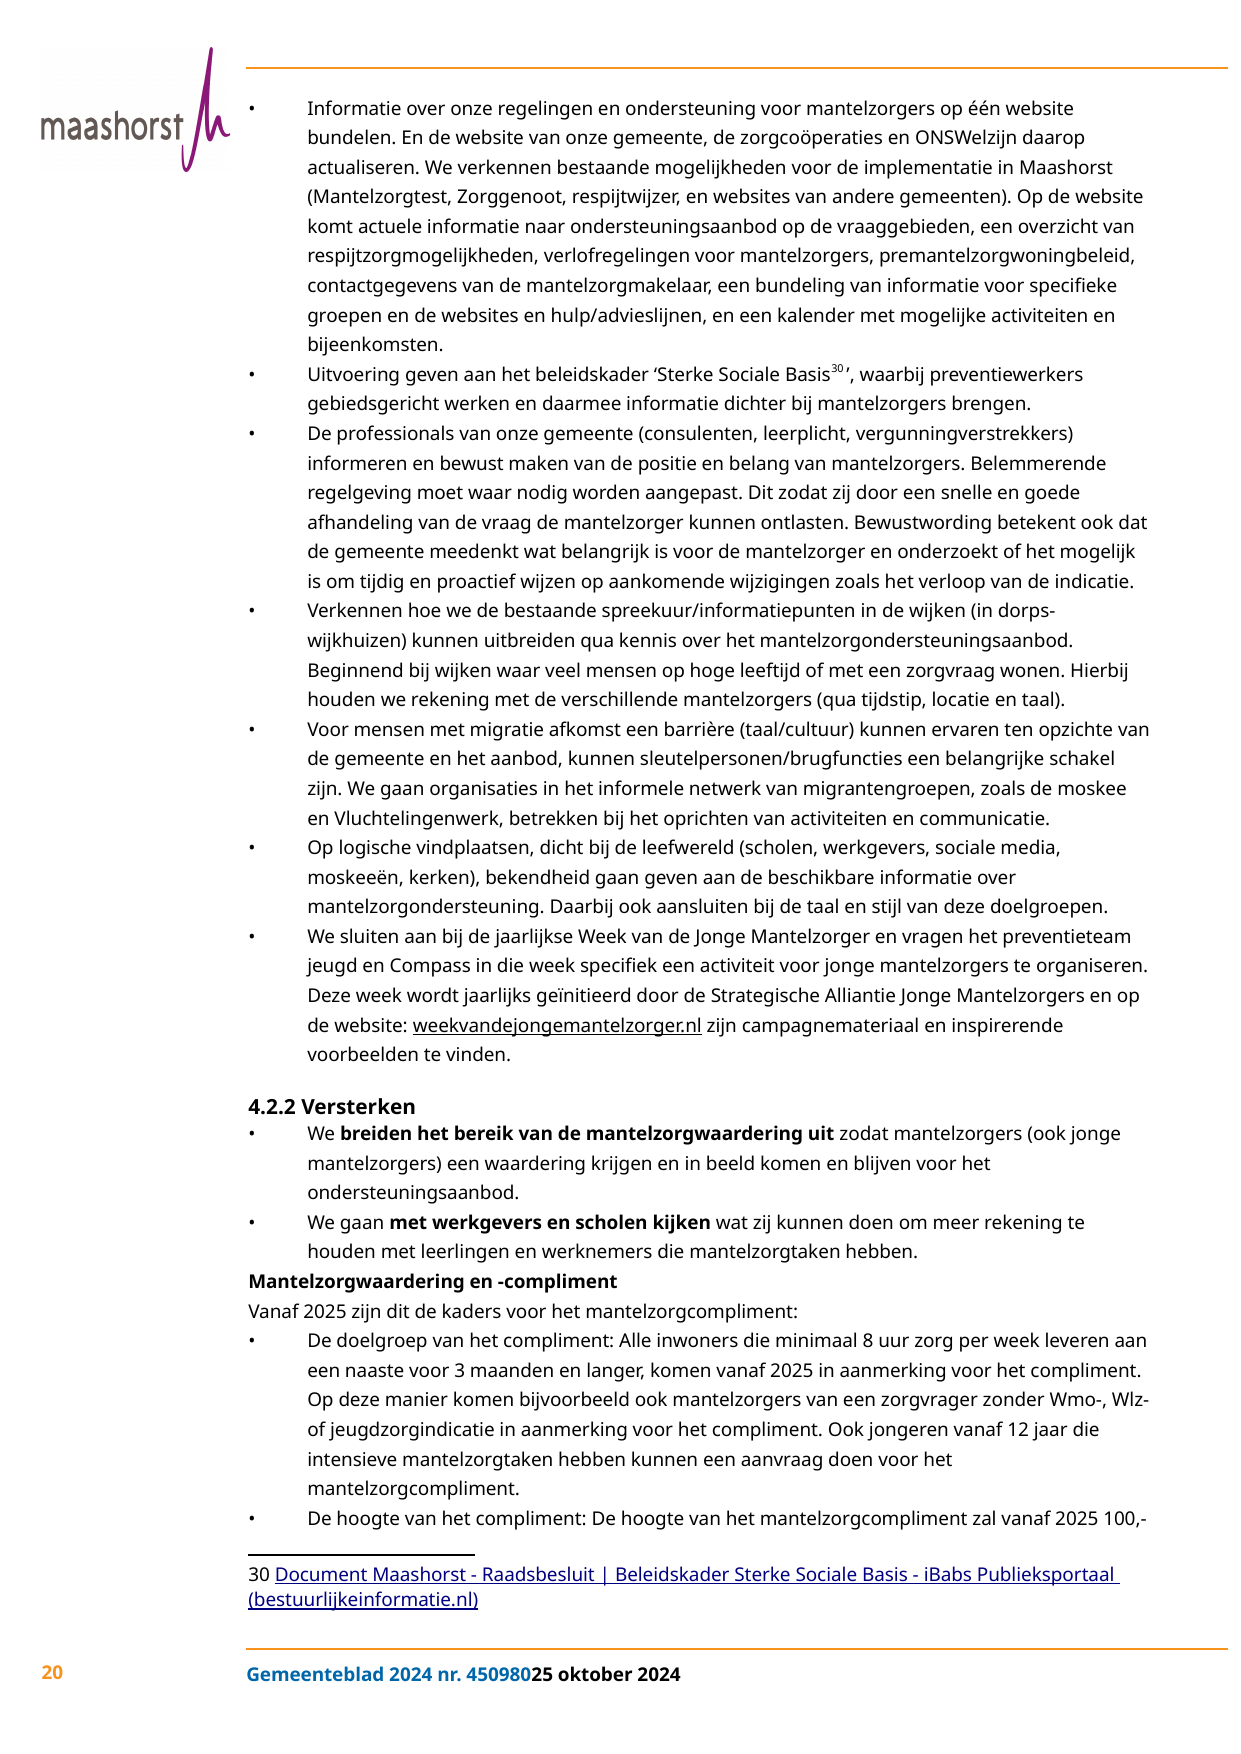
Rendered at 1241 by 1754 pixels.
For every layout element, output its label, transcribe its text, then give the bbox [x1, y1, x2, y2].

list Verkennen hoe we de bestaande spreekuur/informatiepunten in de wijken (in dorps-wijkhuizen) kunnen uitbreiden qua kennis over het mantelzorgondersteuningsaanbod. Beginnend bij wijken waar veel mensen op hoge leeftijd of met een zorgvraag wonen. Hierbij houden we rekening met de verschillende mantelzorgers (qua tijdstip, locatie en taal). [248, 598, 1152, 712]
list De doelgroep van het compliment: Alle inwoners die minimaal 8 uur zorg per week leveren aan een naaste voor 3 maanden en langer, komen vanaf 2025 in aanmerking voor het compliment. Op deze manier komen bijvoorbeeld ook mantelzorgers van een zorgvrager zonder Wmo-, Wlz- of jeugdzorgindicatie in aanmerking voor het compliment. Ook jongeren vanaf 12 jaar die intensieve mantelzorgtaken hebben kunnen een aanvraag doen voor het mantelzorgcompliment. [248, 1327, 1152, 1501]
list Uitvoering geven aan het beleidskader ‘Sterke Sociale Basis’, waarbij preventiewerkers gebiedsgericht werken en daarmee informatie dichter bij mantelzorgers brengen. [248, 361, 1152, 416]
picture [41, 47, 231, 172]
list De hoogte van het compliment: De hoogte van het mantelzorgcompliment zal vanaf 2025 100,- [248, 1505, 1152, 1531]
text 4.2.2 Versterken [248, 1092, 1152, 1120]
text Vanaf 2025 zijn dit de kaders voor het mantelzorgcompliment: [248, 1298, 1152, 1323]
list De professionals van onze gemeente (consulenten, leerplicht, vergunningverstrekkers) informeren en bewust maken van de positie en belang van mantelzorgers. Belemmerende regelgeving moet waar nodig worden aangepast. Dit zodat zij door een snelle en goede afhandeling van de vraag de mantelzorger kunnen ontlasten. Bewustwording betekent ook dat de gemeente meedenkt wat belangrijk is voor de mantelzorger en onderzoekt of het mogelijk is om tijdig en proactief wijzen op aankomende wijzigingen zoals het verloop van de indicatie. [248, 420, 1152, 594]
list We breiden het bereik van de mantelzorgwaardering uit zodat mantelzorgers (ook jonge mantelzorgers) een waardering krijgen en in beeld komen en blijven voor het ondersteuningsaanbod. [248, 1120, 1152, 1205]
list We gaan met werkgevers en scholen kijken wat zij kunnen doen om meer rekening te houden met leerlingen en werknemers die mantelzorgtaken hebben. [248, 1209, 1152, 1264]
text Mantelzorgwaardering en -compliment [248, 1268, 1152, 1294]
list Voor mensen met migratie afkomst een barrière (taal/cultuur) kunnen ervaren ten opzichte van de gemeente en het aanbod, kunnen sleutelpersonen/brugfuncties een belangrijke schakel zijn. We gaan organisaties in het informele netwerk van migrantengroepen, zoals de moskee en Vluchtelingenwerk, betrekken bij het oprichten van activiteiten en communicatie. [248, 716, 1152, 831]
list Informatie over onze regelingen en ondersteuning voor mantelzorgers op één website bundelen. En de website van onze gemeente, de zorgcoöperaties en ONSWelzijn daarop actualiseren. We verkennen bestaande mogelijkheden voor de implementatie in Maashorst (Mantelzorgtest, Zorggenoot, respijtwijzer, en websites van andere gemeenten). Op de website komt actuele informatie naar ondersteuningsaanbod op de vraaggebieden, een overzicht van respijtzorgmogelijkheden, verlofregelingen voor mantelzorgers, premantelzorgwoningbeleid, contactgegevens van de mantelzorgmakelaar, een bundeling van informatie voor specifieke groepen en de websites en hulp/advieslijnen, en een kalender met mogelijke activiteiten en bijeenkomsten. [248, 95, 1152, 357]
list We sluiten aan bij de jaarlijkse Week van de Jonge Mantelzorger en vragen het preventieteam jeugd en Compass in die week specifiek een activiteit voor jonge mantelzorgers te organiseren. Deze week wordt jaarlijks geïnitieerd door de Strategische Alliantie Jonge Mantelzorgers en op de website: weekvandejongemantelzorger.nl zijn campagnemateriaal en inspirerende voorbeelden te vinden. [248, 923, 1152, 1067]
list Op logische vindplaatsen, dicht bij de leefwereld (scholen, werkgevers, sociale media, moskeeën, kerken), bekendheid gaan geven aan de beschikbare informatie over mantelzorgondersteuning. Daarbij ook aansluiten bij de taal en stijl van deze doelgroepen. [248, 834, 1152, 919]
list Document Maashorst - Raadsbesluit | Beleidskader Sterke Sociale Basis - iBabs Publieksportaal (bestuurlijkeinformatie.nl) [248, 1561, 1152, 1612]
